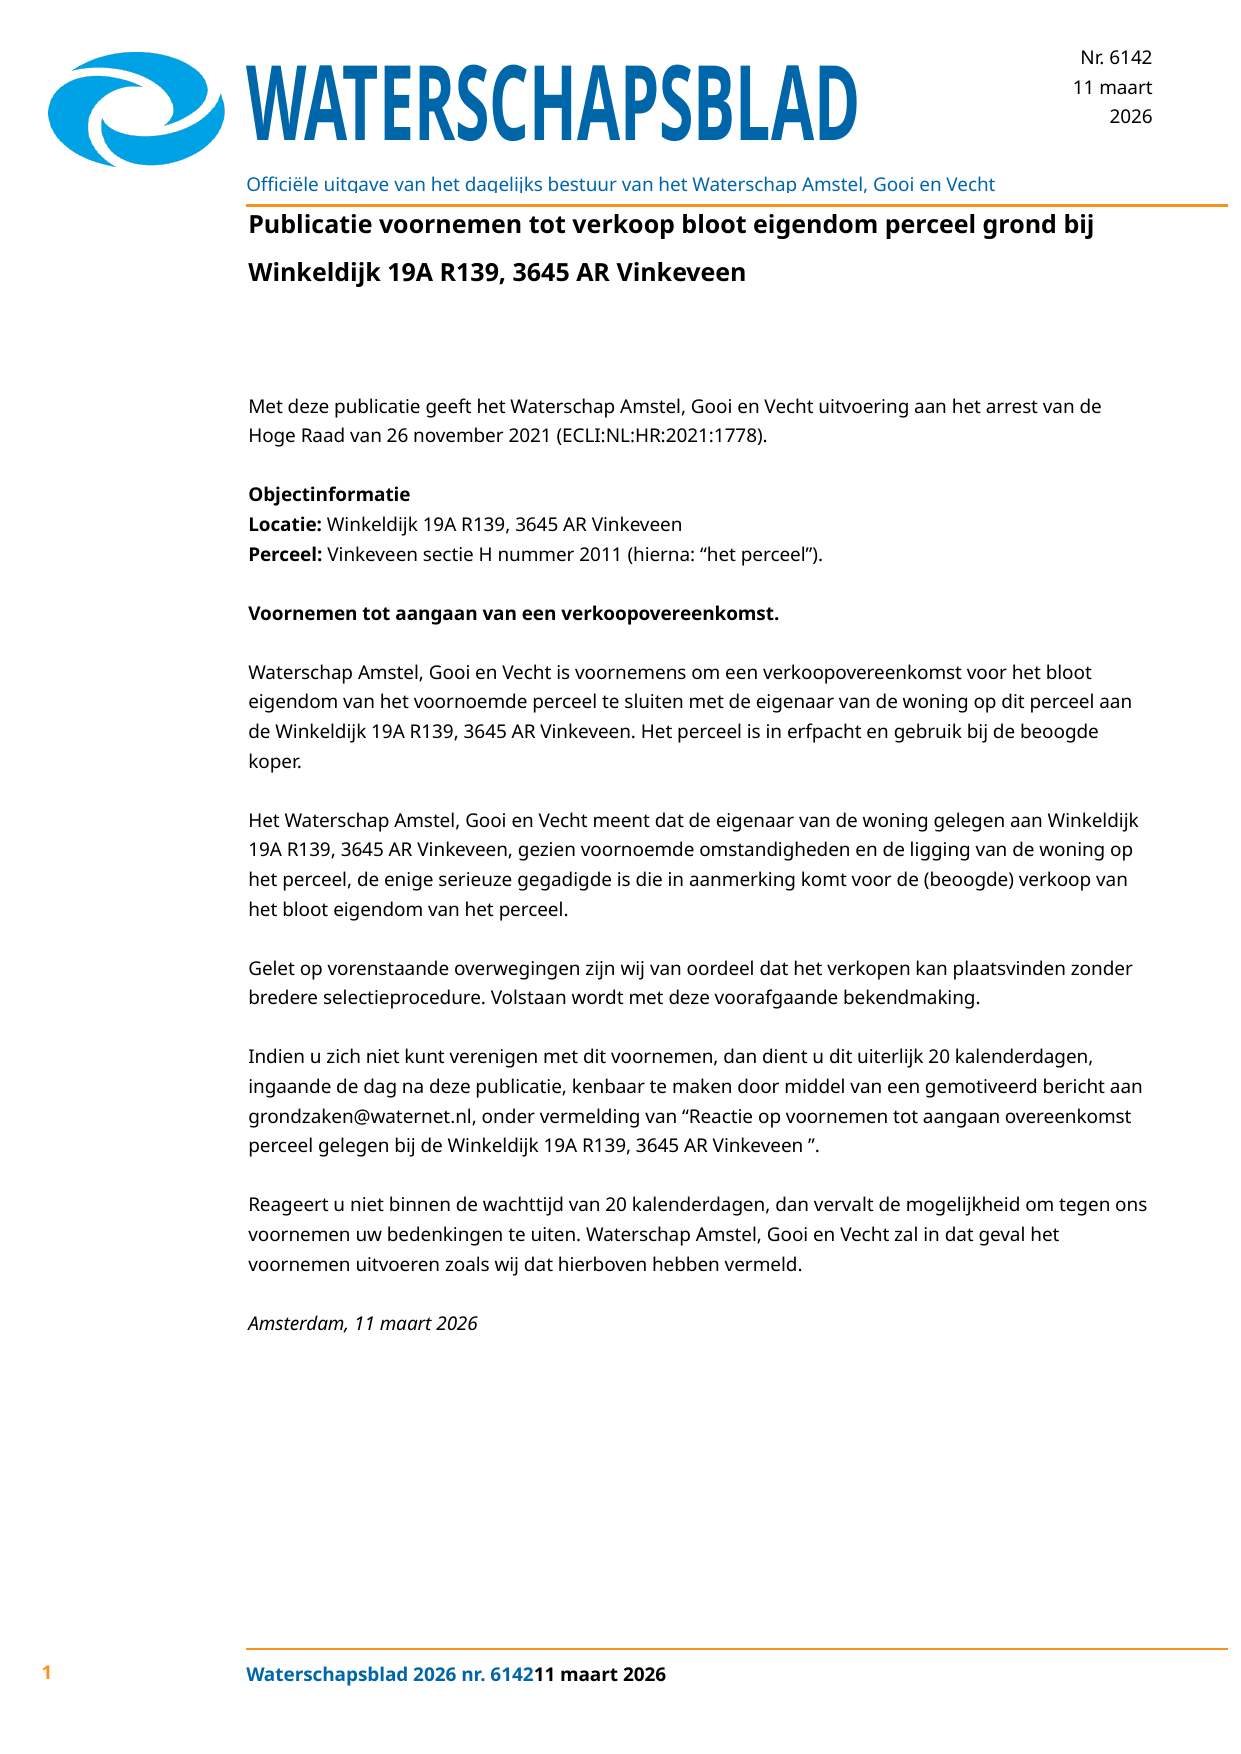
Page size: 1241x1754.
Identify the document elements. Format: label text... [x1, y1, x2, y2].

text Waterschap Amstel, Gooi en Vecht is voornemens om een verkoopovereenkomst voor het bloot eigendom van het voornoemde perceel te sluiten met de eigenaar van de woning op dit perceel aan de Winkeldijk 19A R139, 3645 AR Vinkeveen. Het perceel is in erfpacht en gebruik bij de beoogde koper. [248, 659, 1152, 774]
text Gelet op vorenstaande overwegingen zijn wij van oordeel dat het verkopen kan plaatsvinden zonder bredere selectieprocedure. Volstaan wordt met deze voorafgaande bekendmaking. [248, 955, 1152, 1010]
picture [41, 47, 231, 172]
text Publicatie voornemen tot verkoop bloot eigendom perceel grond bij Winkeldijk 19A R139, 3645 AR Vinkeveen [248, 207, 1152, 288]
text Met deze publicatie geeft het Waterschap Amstel, Gooi en Vecht uitvoering aan het arrest van de Hoge Raad van 26 november 2021 (ECLI:NL:HR:2021:1778). [248, 393, 1152, 448]
text Het Waterschap Amstel, Gooi en Vecht meent dat de eigenaar van de woning gelegen aan Winkeldijk 19A R139, 3645 AR Vinkeveen, gezien voornoemde omstandigheden en de ligging van de woning op het perceel, de enige serieuze gegadigde is die in aanmerking komt voor de (beoogde) verkoop van het bloot eigendom van het perceel. [248, 807, 1152, 922]
text Locatie: Winkeldijk 19A R139, 3645 AR Vinkeveen [248, 511, 1152, 537]
text Reageert u niet binnen de wachttijd van 20 kalenderdagen, dan vervalt de mogelijkheid om tegen ons voornemen uw bedenkingen te uiten. Waterschap Amstel, Gooi en Vecht zal in dat geval het voornemen uitvoeren zoals wij dat hierboven hebben vermeld. [248, 1192, 1152, 1277]
text Indien u zich niet kunt verenigen met dit voornemen, dan dient u dit uiterlijk 20 kalenderdagen, ingaande de dag na deze publicatie, kenbaar te maken door middel van een gemotiveerd bericht aan grondzaken@waternet.nl, onder vermelding van “Reactie op voornemen tot aangaan overeenkomst perceel gelegen bij de Winkeldijk 19A R139, 3645 AR Vinkeveen ”. [248, 1044, 1152, 1158]
text Objectinformatie [248, 482, 1152, 507]
text Voornemen tot aangaan van een verkoopovereenkomst. [248, 600, 1152, 626]
text Amsterdam, 11 maart 2026 [248, 1310, 1152, 1336]
text Perceel: Vinkeveen sectie H nummer 2011 (hierna: “het perceel”). [248, 541, 1152, 567]
